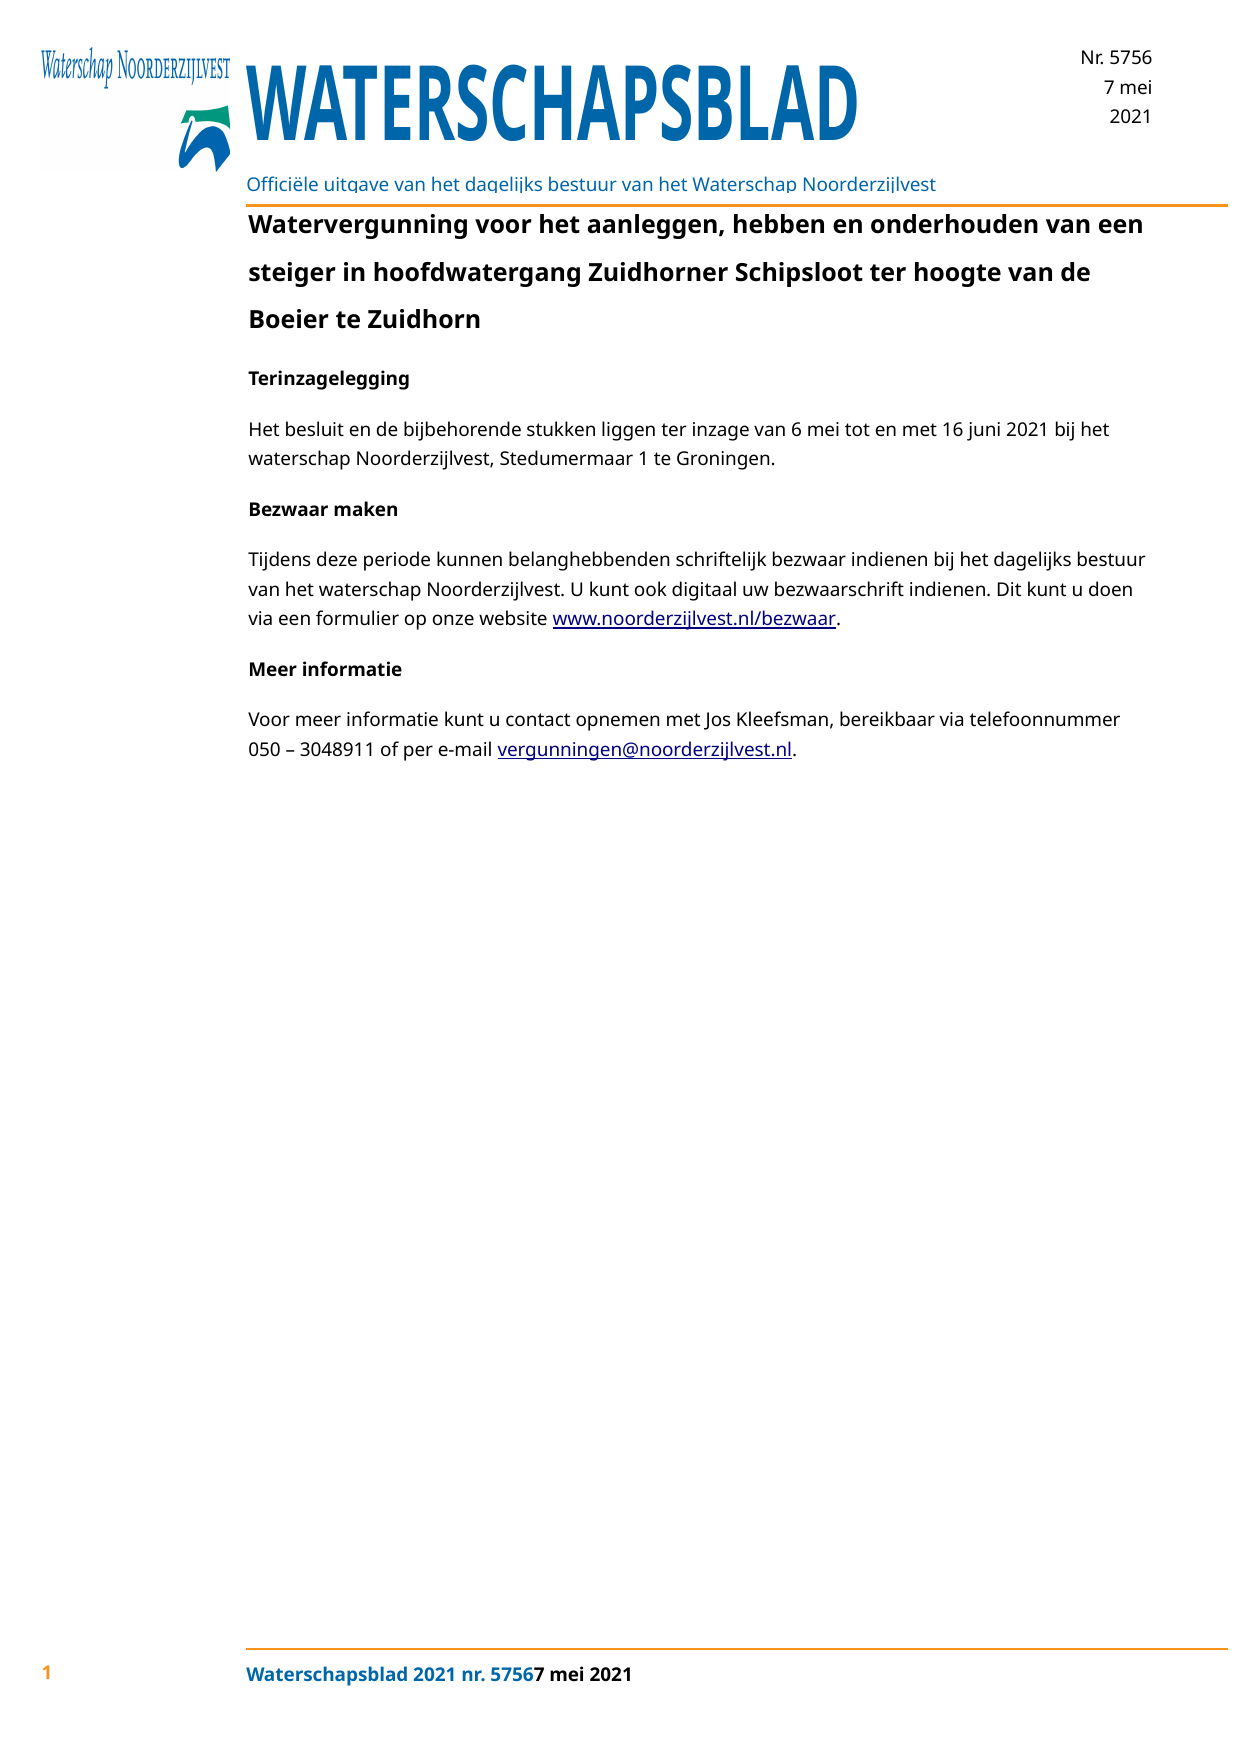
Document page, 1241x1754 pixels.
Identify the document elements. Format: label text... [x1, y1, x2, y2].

text Tijdens deze periode kunnen belanghebbenden schriftelijk bezwaar indienen bij het dagelijks bestuur van het waterschap Noorderzijlvest. U kunt ook digitaal uw bezwaarschrift indienen. Dit kunt u doen via een formulier op onze website www.noorderzijlvest.nl/bezwaar. [248, 546, 1152, 631]
text Watervergunning voor het aanleggen, hebben en onderhouden van een steiger in hoofdwatergang Zuidhorner Schipsloot ter hoogte van de Boeier te Zuidhorn [248, 207, 1152, 336]
text Het besluit en de bijbehorende stukken liggen ter inzage van 6 mei tot en met 16 juni 2021 bij het waterschap Noorderzijlvest, Stedumermaar 1 te Groningen. [248, 416, 1152, 471]
text Voor meer informatie kunt u contact opnemen met Jos Kleefsman, bereikbaar via telefoonnummer 050 – 3048911 of per e-mail vergunningen@noorderzijlvest.nl. [248, 706, 1152, 762]
text Bezwaar maken [248, 496, 1152, 522]
picture [41, 47, 231, 172]
text Meer informatie [248, 656, 1152, 682]
text Terinzagelegging [248, 366, 1152, 391]
